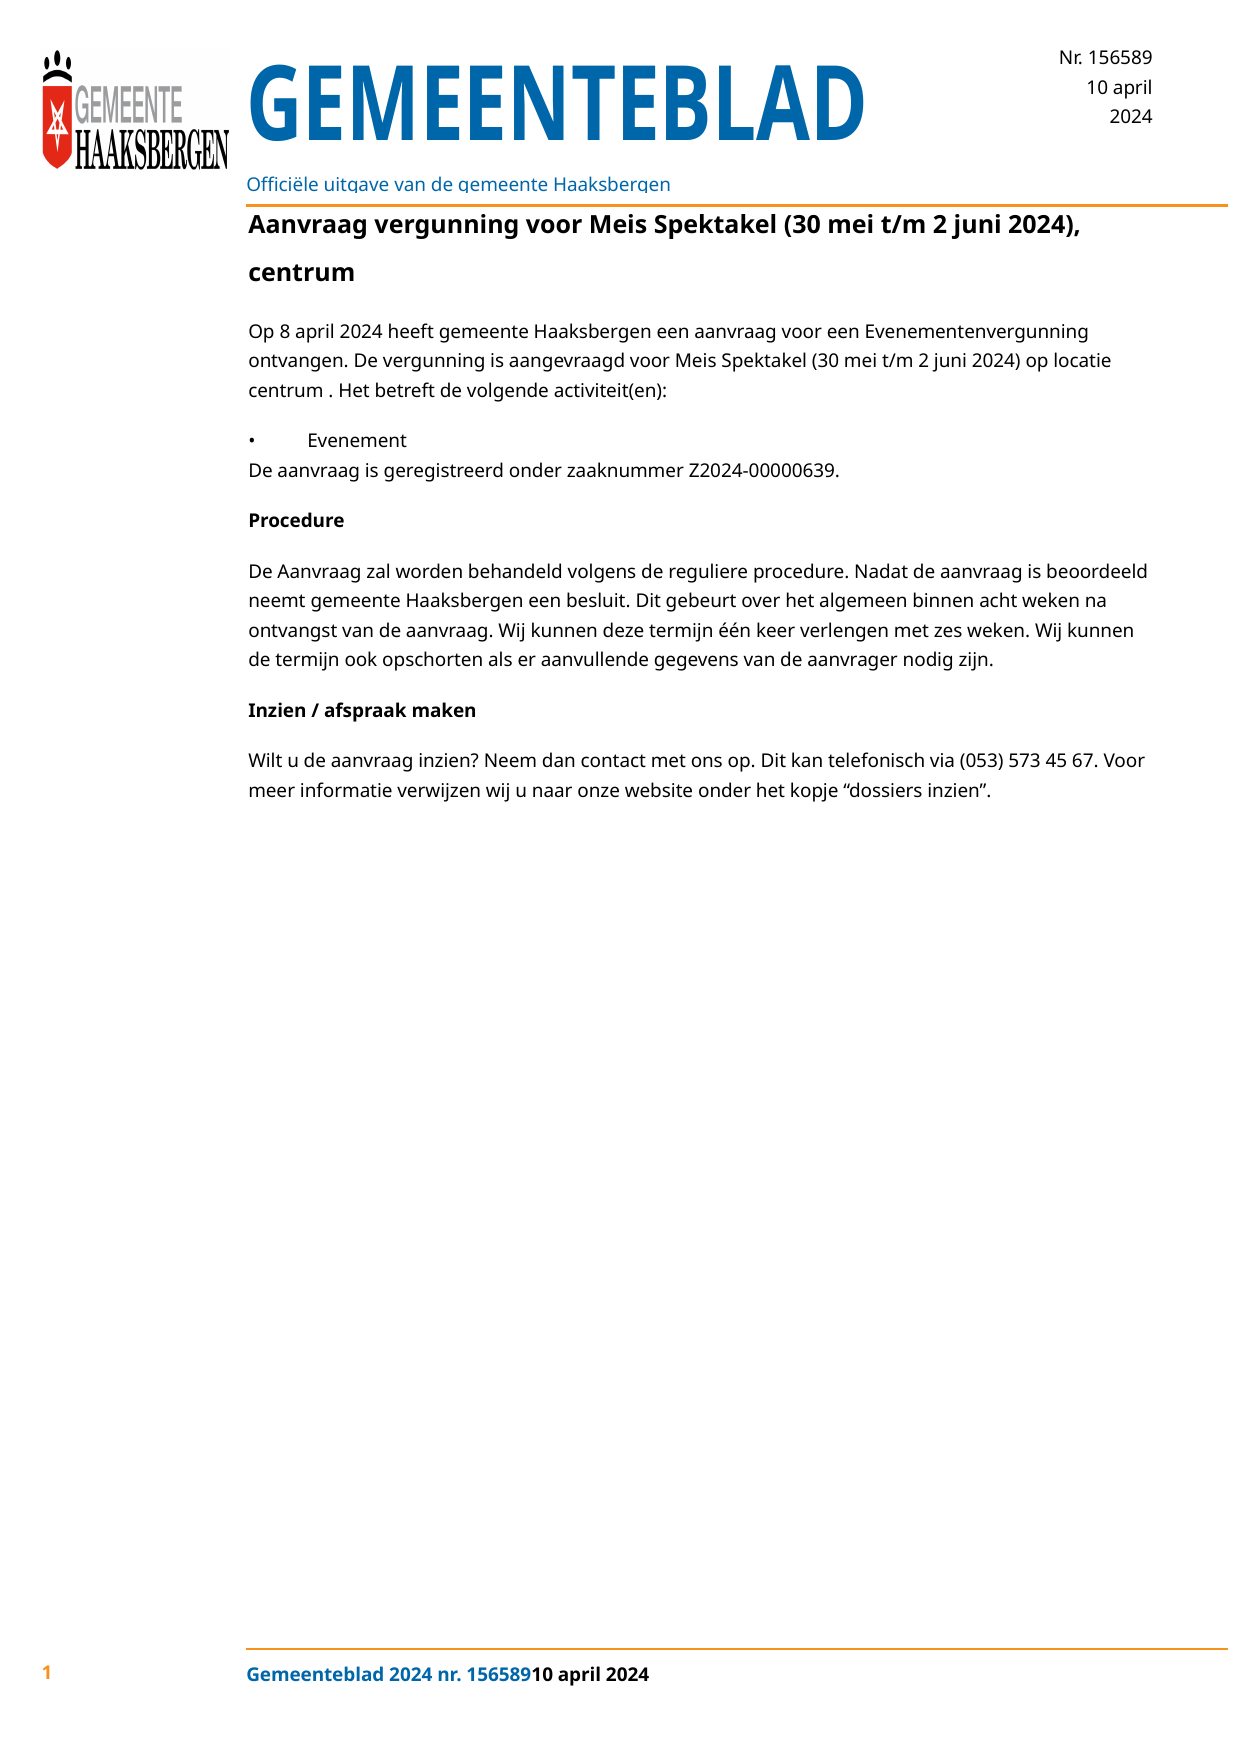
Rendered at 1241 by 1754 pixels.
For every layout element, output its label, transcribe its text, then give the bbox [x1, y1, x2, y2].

list Evenement [248, 427, 1152, 453]
text Aanvraag vergunning voor Meis Spektakel (30 mei t/m 2 juni 2024), centrum [248, 207, 1152, 288]
text Op 8 april 2024 heeft gemeente Haaksbergen een aanvraag voor een Evenementenvergunning ontvangen. De vergunning is aangevraagd voor Meis Spektakel (30 mei t/m 2 juni 2024) op locatie centrum . Het betreft de volgende activiteit(en): [248, 318, 1152, 403]
text Procedure [248, 507, 1152, 533]
text De Aanvraag zal worden behandeld volgens de reguliere procedure. Nadat de aanvraag is beoordeeld neemt gemeente Haaksbergen een besluit. Dit gebeurt over het algemeen binnen acht weken na ontvangst van de aanvraag. Wij kunnen deze termijn één keer verlengen met zes weken. Wij kunnen de termijn ook opschorten als er aanvullende gegevens van de aanvrager nodig zijn. [248, 558, 1152, 672]
text Inzien / afspraak maken [248, 697, 1152, 723]
text De aanvraag is geregistreerd onder zaaknummer Z2024-00000639. [248, 457, 1152, 483]
text Wilt u de aanvraag inzien? Neem dan contact met ons op. Dit kan telefonisch via (053) 573 45 67. Voor meer informatie verwijzen wij u naar onze website onder het kopje “dossiers inzien”. [248, 747, 1152, 803]
picture [41, 47, 231, 172]
